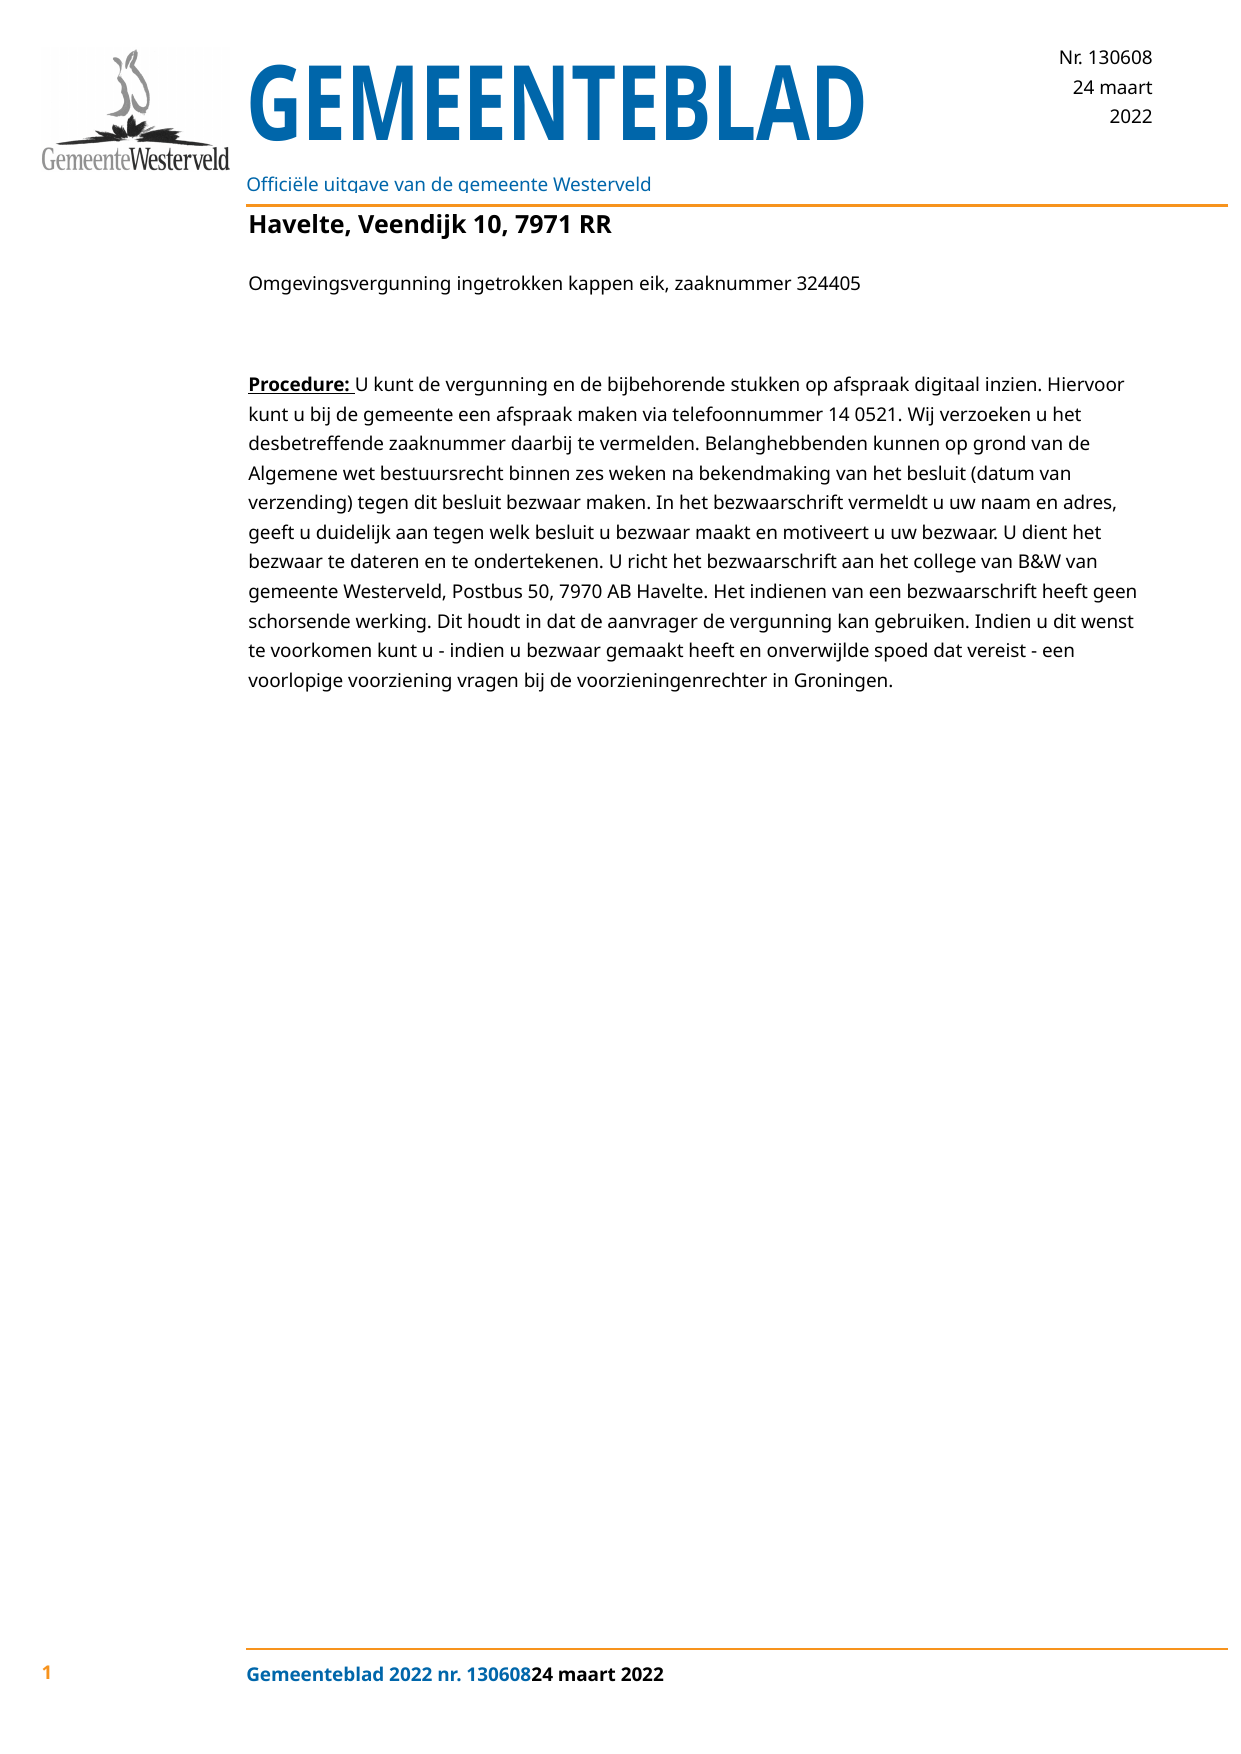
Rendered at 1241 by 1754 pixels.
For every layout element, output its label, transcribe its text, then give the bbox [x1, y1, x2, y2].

text Havelte, Veendijk 10, 7971 RR [248, 207, 1152, 241]
text Procedure: U kunt de vergunning en de bijbehorende stukken op afspraak digitaal inzien. Hiervoor kunt u bij de gemeente een afspraak maken via telefoonnummer 14 0521. Wij verzoeken u het desbetreffende zaaknummer daarbij te vermelden. Belanghebbenden kunnen op grond van de Algemene wet bestuursrecht binnen zes weken na bekendmaking van het besluit (datum van verzending) tegen dit besluit bezwaar maken. In het bezwaarschrift vermeldt u uw naam en adres, geeft u duidelijk aan tegen welk besluit u bezwaar maakt en motiveert u uw bezwaar. U dient het bezwaar te dateren en te ondertekenen. U richt het bezwaarschrift aan het college van B&W van gemeente Westerveld, Postbus 50, 7970 AB Havelte. Het indienen van een bezwaarschrift heeft geen schorsende werking. Dit houdt in dat de aanvrager de vergunning kan gebruiken. Indien u dit wenst te voorkomen kunt u - indien u bezwaar gemaakt heeft en onverwijlde spoed dat vereist - een voorlopige voorziening vragen bij de voorzieningenrechter in Groningen. [248, 371, 1152, 693]
text Omgevingsvergunning ingetrokken kappen eik, zaaknummer 324405 [248, 270, 1152, 296]
picture [41, 47, 231, 172]
